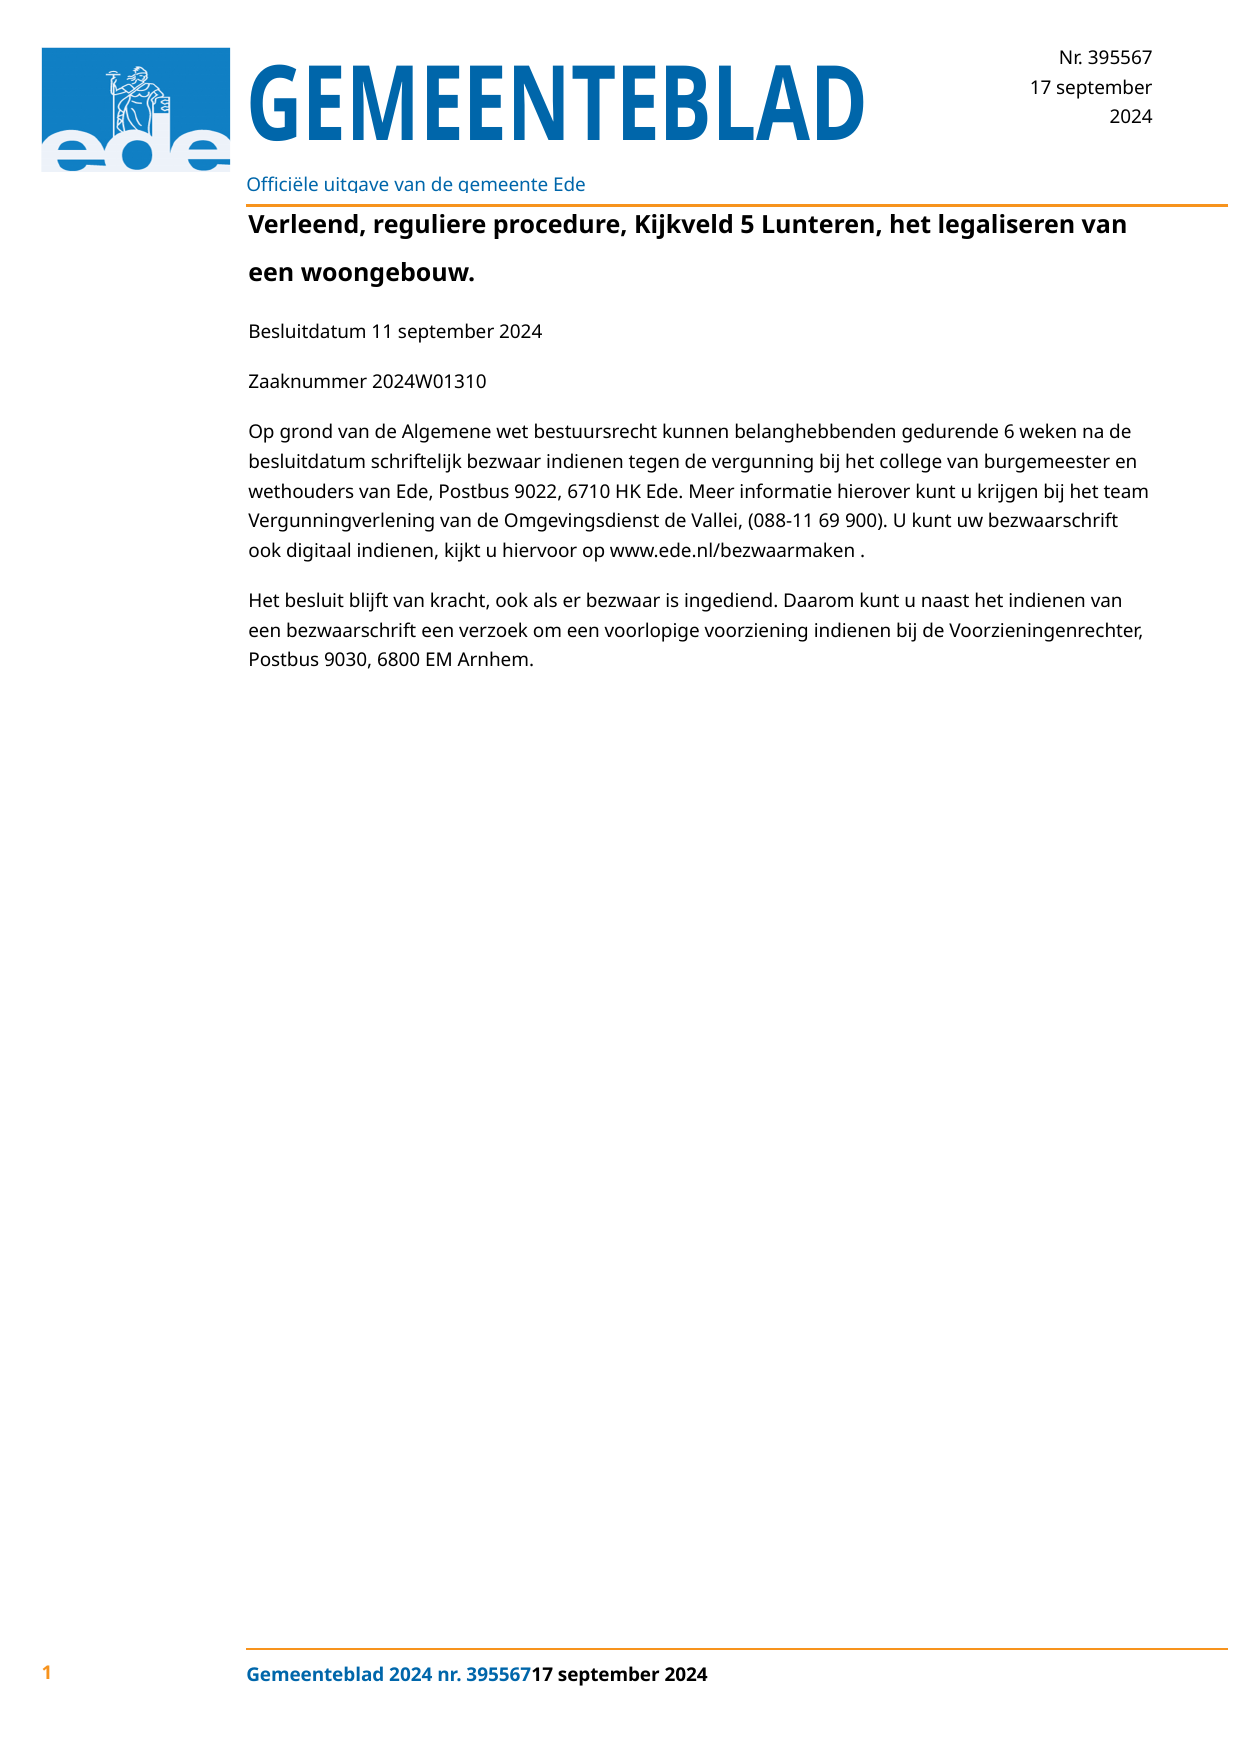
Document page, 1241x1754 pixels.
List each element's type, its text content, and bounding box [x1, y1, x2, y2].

text Het besluit blijft van kracht, ook als er bezwaar is ingediend. Daarom kunt u naast het indienen van een bezwaarschrift een verzoek om een voorlopige voorziening indienen bij de Voorzieningenrechter, Postbus 9030, 6800 EM Arnhem. [248, 587, 1152, 672]
text Zaaknummer 2024W01310 [248, 368, 1152, 394]
picture [41, 47, 231, 172]
text Verleend, reguliere procedure, Kijkveld 5 Lunteren, het legaliseren van een woongebouw. [248, 207, 1152, 288]
text Op grond van de Algemene wet bestuursrecht kunnen belanghebbenden gedurende 6 weken na de besluitdatum schriftelijk bezwaar indienen tegen de vergunning bij het college van burgemeester en wethouders van Ede, Postbus 9022, 6710 HK Ede. Meer informatie hierover kunt u krijgen bij het team Vergunningverlening van de Omgevingsdienst de Vallei, (088-11 69 900). U kunt uw bezwaarschrift ook digitaal indienen, kijkt u hiervoor op www.ede.nl/bezwaarmaken . [248, 419, 1152, 563]
text Besluitdatum 11 september 2024 [248, 318, 1152, 344]
